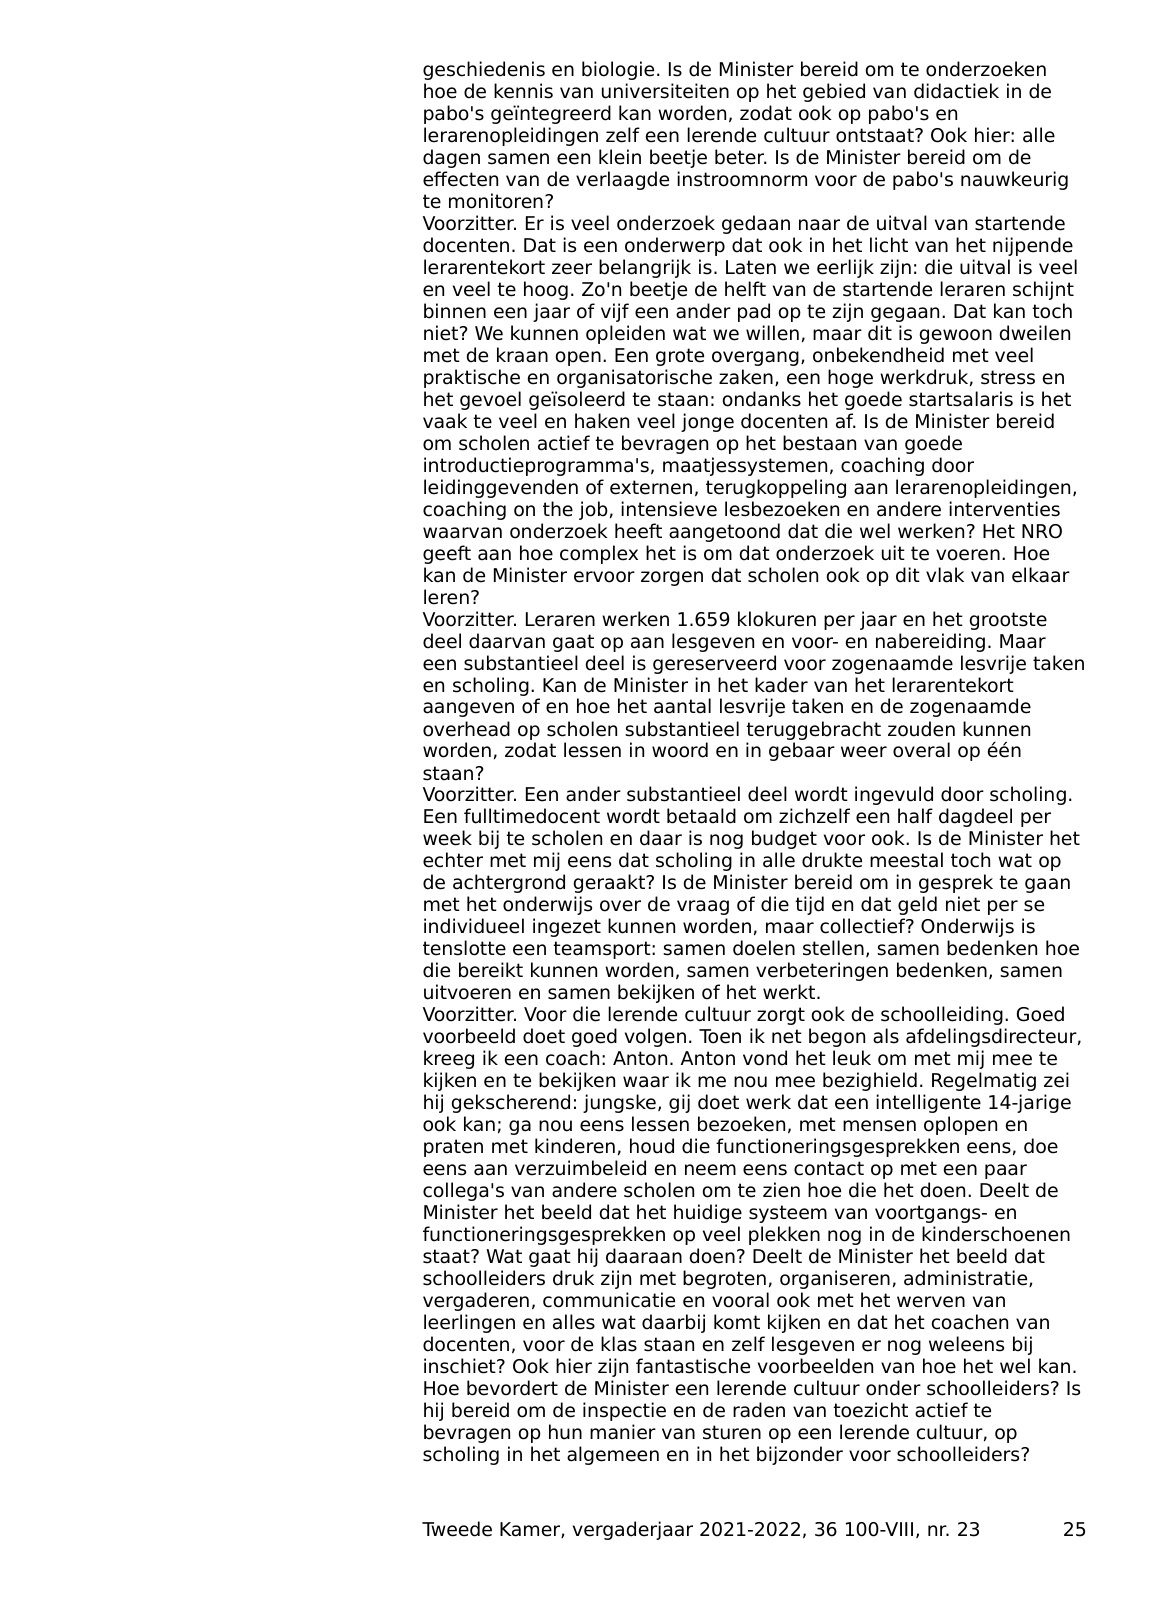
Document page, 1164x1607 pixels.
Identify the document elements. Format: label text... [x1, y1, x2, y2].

text Voorzitter. Een ander substantieel deel wordt ingevuld door scholing. Een fulltimedocent wordt betaald om zichzelf een half dagdeel per week bij te scholen en daar is nog budget voor ook. Is de Minister het echter met mij eens dat scholing in alle drukte meestal toch wat op de achtergrond geraakt? Is de Minister bereid om in gesprek te gaan met het onderwijs over de vraag of die tijd en dat geld niet per se individueel ingezet kunnen worden, maar collectief? Onderwijs is tenslotte een teamsport: samen doelen stellen, samen bedenken hoe die bereikt kunnen worden, samen verbeteringen bedenken, samen uitvoeren en samen bekijken of het werkt. [422, 784, 1087, 1004]
text Voorzitter. Er is veel onderzoek gedaan naar de uitval van startende docenten. Dat is een onderwerp dat ook in het licht van het nijpende lerarentekort zeer belangrijk is. Laten we eerlijk zijn: die uitval is veel en veel te hoog. Zo'n beetje de helft van de startende leraren schijnt binnen een jaar of vijf een ander pad op te zijn gegaan. Dat kan toch niet? We kunnen opleiden wat we willen, maar dit is gewoon dweilen met de kraan open. Een grote overgang, onbekendheid met veel praktische en organisatorische zaken, een hoge werkdruk, stress en het gevoel geïsoleerd te staan: ondanks het goede startsalaris is het vaak te veel en haken veel jonge docenten af. Is de Minister bereid om scholen actief te bevragen op het bestaan van goede introductieprogramma's, maatjessystemen, coaching door leidinggevenden of externen, terugkoppeling aan lerarenopleidingen, coaching on the job, intensieve lesbezoeken en andere interventies waarvan onderzoek heeft aangetoond dat die wel werken? Het NRO geeft aan hoe complex het is om dat onderzoek uit te voeren. Hoe kan de Minister ervoor zorgen dat scholen ook op dit vlak van elkaar leren? [422, 213, 1087, 608]
text Voorzitter. Voor die lerende cultuur zorgt ook de schoolleiding. Goed voorbeeld doet goed volgen. Toen ik net begon als afdelingsdirecteur, kreeg ik een coach: Anton. Anton vond het leuk om met mij mee te kijken en te bekijken waar ik me nou mee bezighield. Regelmatig zei hij gekscherend: jungske, gij doet werk dat een intelligente 14-jarige ook kan; ga nou eens lessen bezoeken, met mensen oplopen en praten met kinderen, houd die functioneringsgesprekken eens, doe eens aan verzuimbeleid en neem eens contact op met een paar collega's van andere scholen om te zien hoe die het doen. Deelt de Minister het beeld dat het huidige systeem van voortgangs- en functioneringsgesprekken op veel plekken nog in de kinderschoenen staat? Wat gaat hij daaraan doen? Deelt de Minister het beeld dat schoolleiders druk zijn met begroten, organiseren, administratie, vergaderen, communicatie en vooral ook met het werven van leerlingen en alles wat daarbij komt kijken en dat het coachen van docenten, voor de klas staan en zelf lesgeven er nog weleens bij inschiet? Ook hier zijn fantastische voorbeelden van hoe het wel kan. Hoe bevordert de Minister een lerende cultuur onder schoolleiders? Is hij bereid om de inspectie en de raden van toezicht actief te bevragen op hun manier van sturen op een lerende cultuur, op scholing in het algemeen en in het bijzonder voor schoolleiders? [422, 1004, 1087, 1466]
text Voorzitter. Leraren werken 1.659 klokuren per jaar en het grootste deel daarvan gaat op aan lesgeven en voor- en nabereiding. Maar een substantieel deel is gereserveerd voor zogenaamde lesvrije taken en scholing. Kan de Minister in het kader van het lerarentekort aangeven of en hoe het aantal lesvrije taken en de zogenaamde overhead op scholen substantieel teruggebracht zouden kunnen worden, zodat lessen in woord en in gebaar weer overal op één staan? [422, 608, 1087, 784]
text geschiedenis en biologie. Is de Minister bereid om te onderzoeken hoe de kennis van universiteiten op het gebied van didactiek in de pabo's geïntegreerd kan worden, zodat ook op pabo's en lerarenopleidingen zelf een lerende cultuur ontstaat? Ook hier: alle dagen samen een klein beetje beter. Is de Minister bereid om de effecten van de verlaagde instroomnorm voor de pabo's nauwkeurig te monitoren? [422, 59, 1087, 213]
